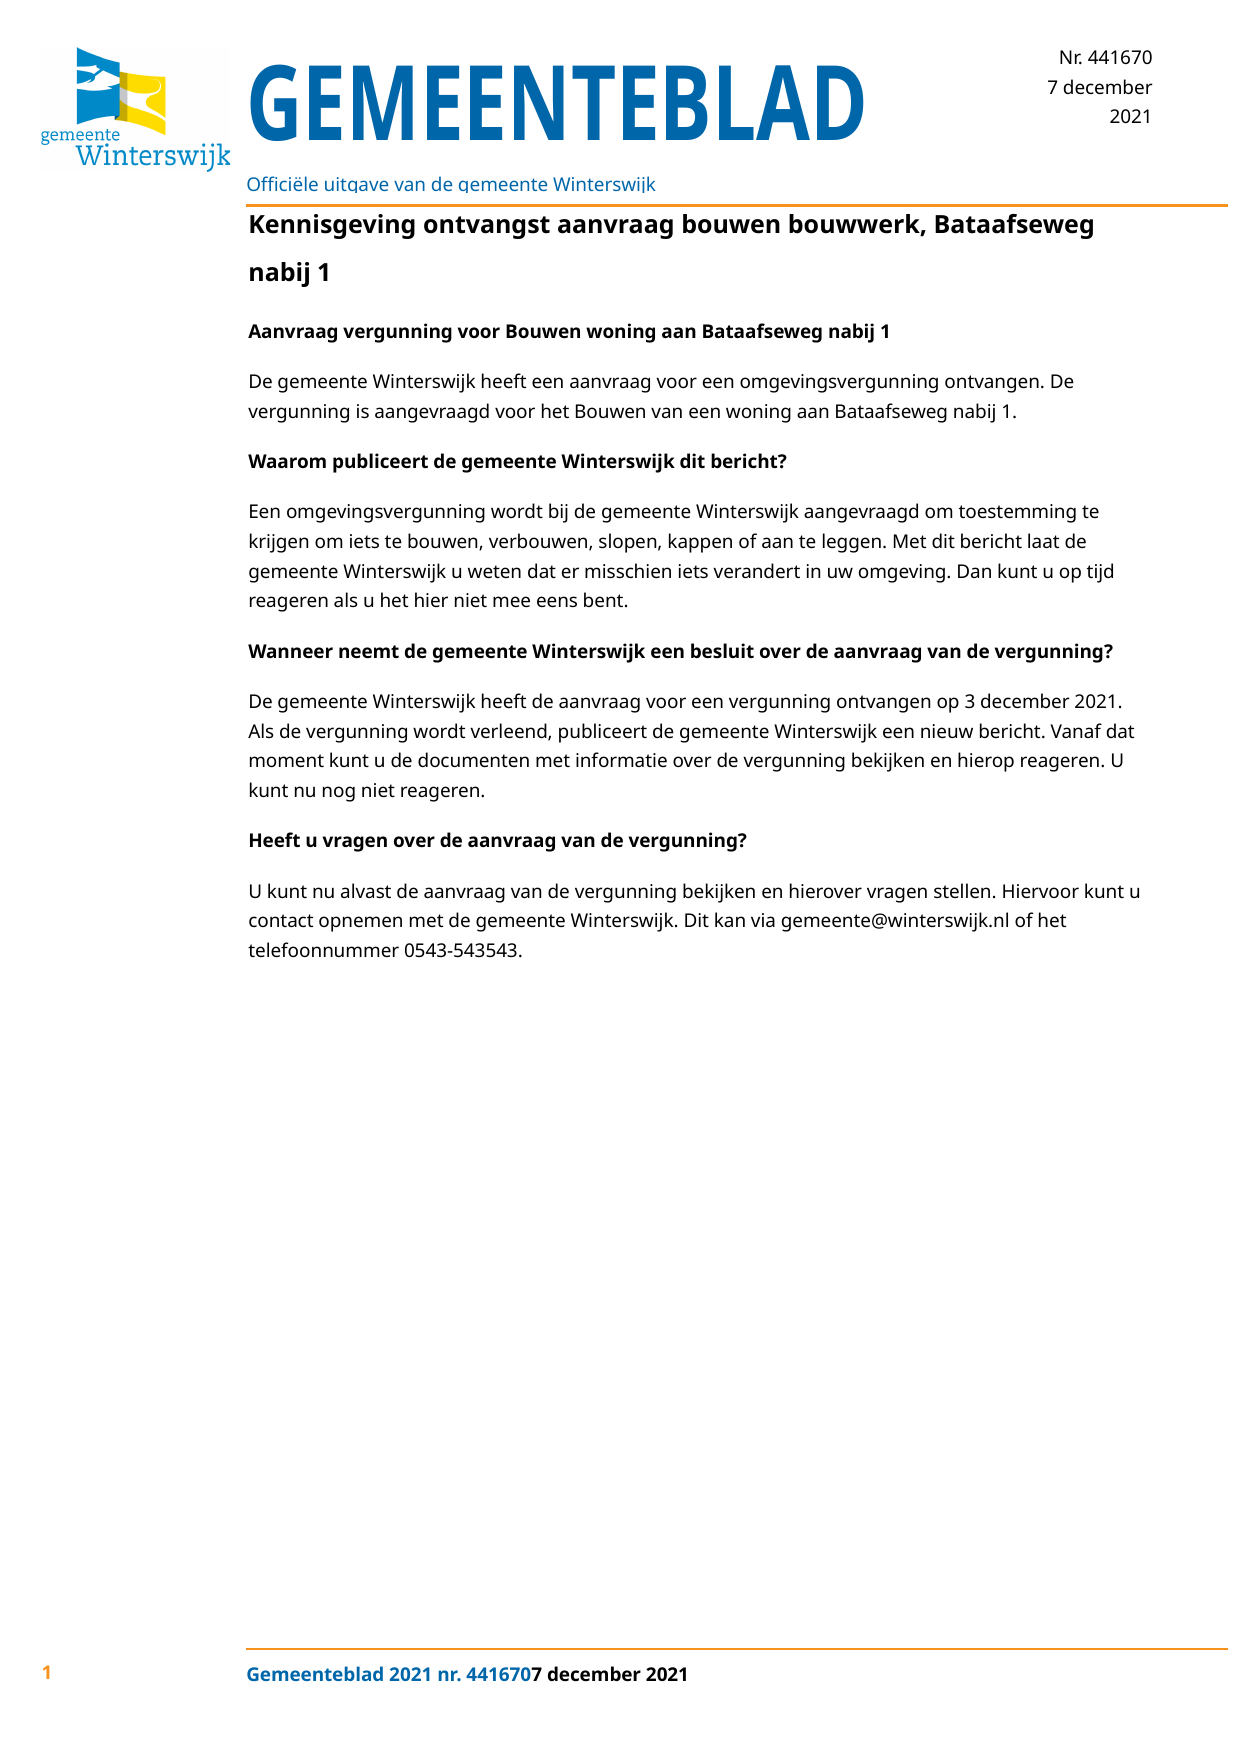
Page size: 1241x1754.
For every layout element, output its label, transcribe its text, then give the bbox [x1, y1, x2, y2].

text De gemeente Winterswijk heeft een aanvraag voor een omgevingsvergunning ontvangen. De vergunning is aangevraagd voor het Bouwen van een woning aan Bataafseweg nabij 1. [248, 368, 1152, 424]
text Kennisgeving ontvangst aanvraag bouwen bouwwerk, Bataafseweg nabij 1 [248, 207, 1152, 288]
picture [41, 47, 231, 172]
picture [225, 153, 231, 162]
text Wanneer neemt de gemeente Winterswijk een besluit over de aanvraag van de vergunning? [248, 638, 1152, 664]
text De gemeente Winterswijk heeft de aanvraag voor een vergunning ontvangen op 3 december 2021. Als de vergunning wordt verleend, publiceert de gemeente Winterswijk een nieuw bericht. Vanaf dat moment kunt u de documenten met informatie over de vergunning bekijken en hierop reageren. U kunt nu nog niet reageren. [248, 688, 1152, 803]
text Waarom publiceert de gemeente Winterswijk dit bericht? [248, 448, 1152, 474]
text Een omgevingsvergunning wordt bij de gemeente Winterswijk aangevraagd om toestemming te krijgen om iets te bouwen, verbouwen, slopen, kappen of aan te leggen. Met dit bericht laat de gemeente Winterswijk u weten dat er misschien iets verandert in uw omgeving. Dan kunt u op tijd reageren als u het hier niet mee eens bent. [248, 499, 1152, 613]
text Heeft u vragen over de aanvraag van de vergunning? [248, 827, 1152, 853]
text Aanvraag vergunning voor Bouwen woning aan Bataafseweg nabij 1 [248, 318, 1152, 344]
text U kunt nu alvast de aanvraag van de vergunning bekijken en hierover vragen stellen. Hiervoor kunt u contact opnemen met de gemeente Winterswijk. Dit kan via gemeente@winterswijk.nl of het telefoonnummer 0543-543543. [248, 878, 1152, 963]
